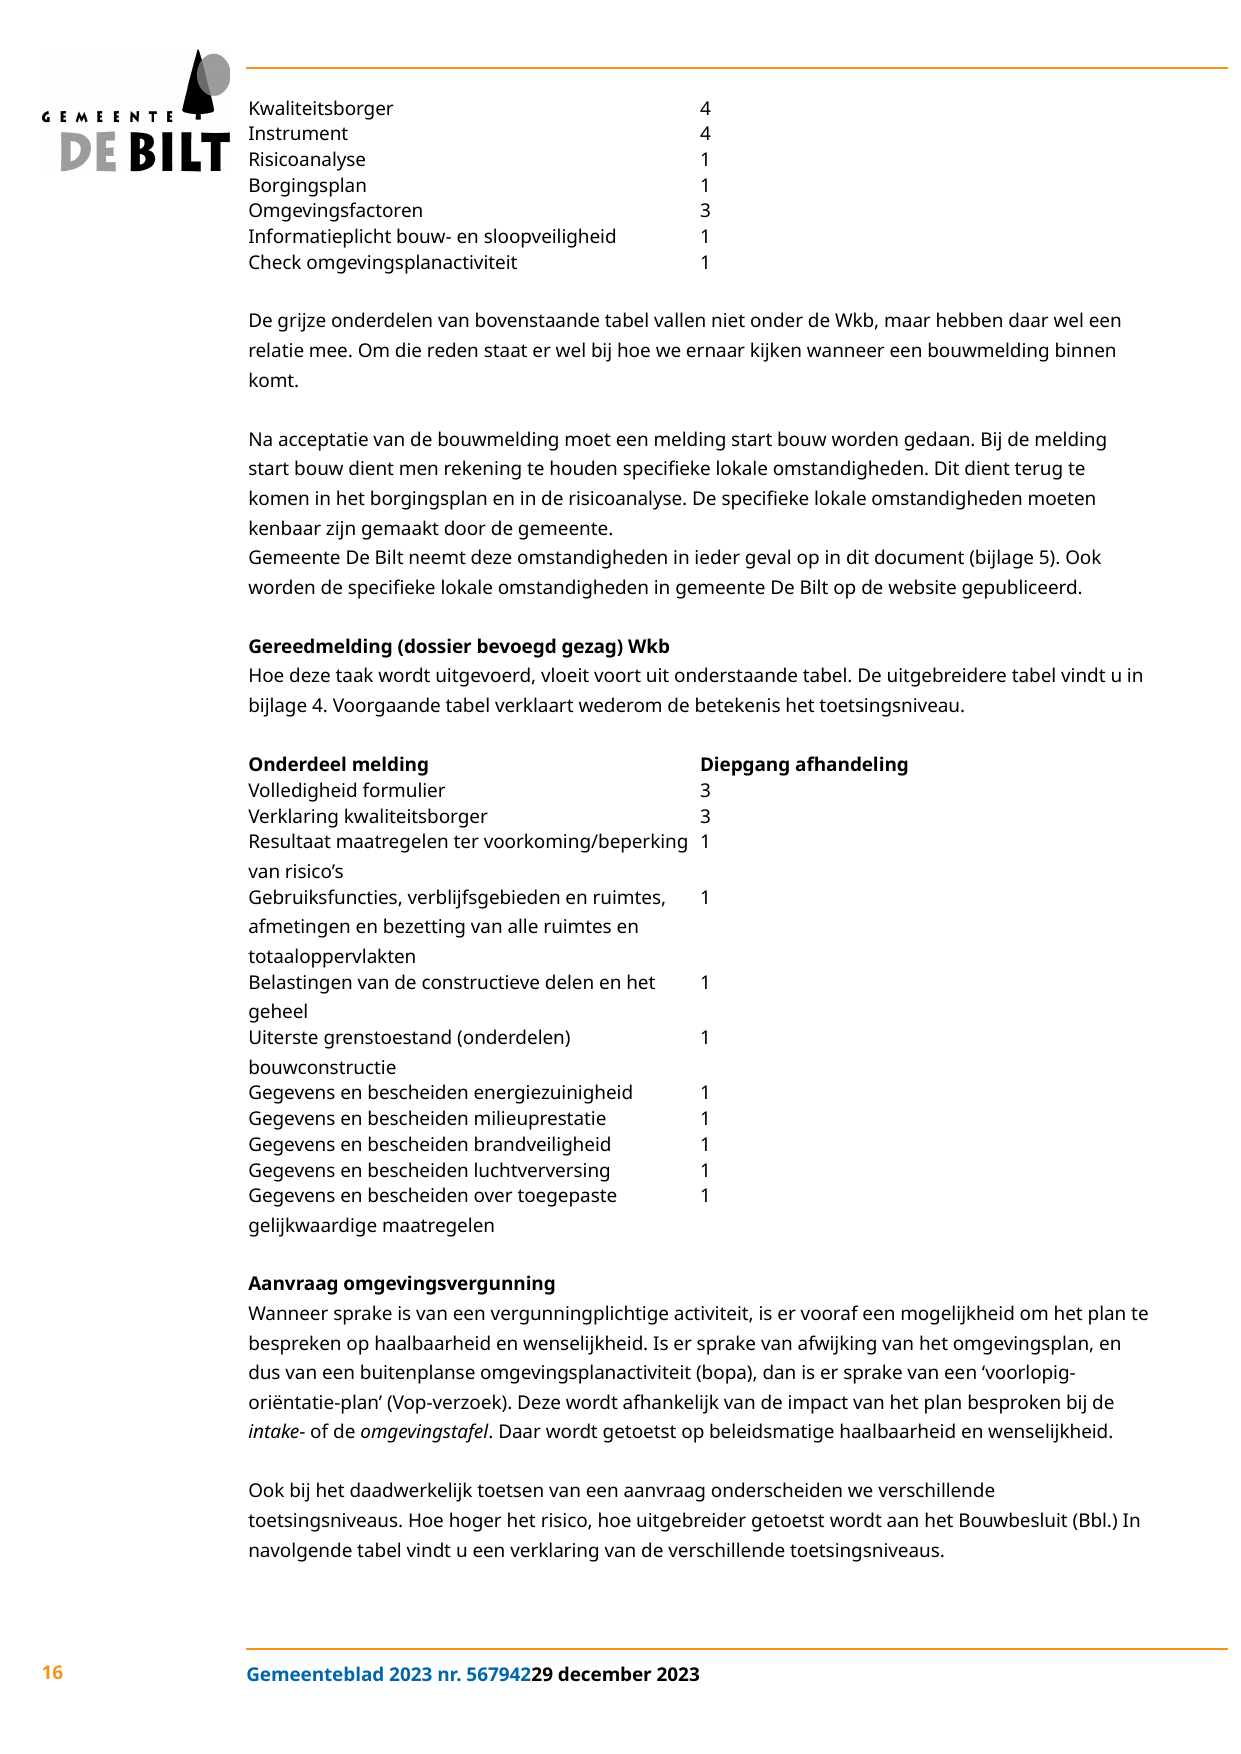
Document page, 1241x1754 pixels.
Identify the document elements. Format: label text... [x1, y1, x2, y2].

picture [41, 47, 231, 172]
text Ook bij het daadwerkelijk toetsen van een aanvraag onderscheiden we verschillende toetsingsniveaus. Hoe hoger het risico, hoe uitgebreider getoetst wordt aan het Bouwbesluit (Bbl.) In navolgende tabel vindt u een verklaring van de verschillende toetsingsniveaus. [248, 1478, 1152, 1563]
table_cell Gegevens en bescheiden luchtverversing [248, 1157, 700, 1182]
table_cell 1 [700, 829, 1152, 884]
table_header Diepgang afhandeling [700, 752, 1152, 777]
text Gereedmelding (dossier bevoegd gezag) Wkb [248, 633, 1152, 659]
table_cell 1 [700, 1131, 1152, 1157]
table_cell Informatieplicht bouw- en sloopveiligheid [248, 224, 700, 249]
table_cell Volledigheid formulier [248, 777, 700, 803]
table_cell 1 [700, 146, 1152, 172]
table_cell 4 [700, 95, 1152, 121]
table_cell 1 [700, 249, 1152, 275]
table_cell 1 [700, 884, 1152, 969]
table_cell 1 [700, 1183, 1152, 1238]
table_cell Gegevens en bescheiden milieuprestatie [248, 1105, 700, 1131]
table_cell 1 [700, 172, 1152, 198]
table_cell 3 [700, 198, 1152, 223]
table_cell Borgingsplan [248, 172, 700, 198]
text Na acceptatie van de bouwmelding moet een melding start bouw worden gedaan. Bij de melding start bouw dient men rekening te houden specifieke lokale omstandigheden. Dit dient terug te komen in het borgingsplan en in de risicoanalyse. De specifieke lokale omstandigheden moeten kenbaar zijn gemaakt door de gemeente. [248, 426, 1152, 541]
table_cell Belastingen van de constructieve delen en het geheel [248, 969, 700, 1024]
table_cell Uiterste grenstoestand (onderdelen) bouwconstructie [248, 1024, 700, 1079]
table_cell 1 [700, 1024, 1152, 1079]
text Hoe deze taak wordt uitgevoerd, vloeit voort uit onderstaande tabel. De uitgebreidere tabel vindt u in bijlage 4. Voorgaande tabel verklaart wederom de betekenis het toetsingsniveau. [248, 663, 1152, 718]
table_cell Risicoanalyse [248, 146, 700, 172]
text Aanvraag omgevingsvergunning [248, 1271, 1152, 1296]
table_cell Check omgevingsplanactiviteit [248, 249, 700, 275]
table_cell Instrument [248, 121, 700, 146]
table_cell Omgevingsfactoren [248, 198, 700, 223]
table_cell 1 [700, 224, 1152, 249]
table_cell 1 [700, 1157, 1152, 1182]
table_cell Gegevens en bescheiden over toegepaste gelijkwaardige maatregelen [248, 1183, 700, 1238]
table_cell 3 [700, 777, 1152, 803]
table_cell Gebruiksfuncties, verblijfsgebieden en ruimtes, afmetingen en bezetting van alle ruimtes en totaaloppervlakten [248, 884, 700, 969]
table_cell Gegevens en bescheiden brandveiligheid [248, 1131, 700, 1157]
table_header Onderdeel melding [248, 752, 700, 777]
table_cell 4 [700, 121, 1152, 146]
table_cell Gegevens en bescheiden energiezuinigheid [248, 1080, 700, 1105]
text Gemeente De Bilt neemt deze omstandigheden in ieder geval op in dit document (bijlage 5). Ook worden de specifieke lokale omstandigheden in gemeente De Bilt op de website gepubliceerd. [248, 544, 1152, 600]
table_cell Verklaring kwaliteitsborger [248, 803, 700, 829]
table_cell Resultaat maatregelen ter voorkoming/beperking van risico’s [248, 829, 700, 884]
table_cell Kwaliteitsborger [248, 95, 700, 121]
text Wanneer sprake is van een vergunningplichtige activiteit, is er vooraf een mogelijkheid om het plan te bespreken op haalbaarheid en wenselijkheid. Is er sprake van afwijking van het omgevingsplan, en dus van een buitenplanse omgevingsplanactiviteit (bopa), dan is er sprake van een ‘voorlopig-oriëntatie-plan’ (Vop-verzoek). Deze wordt afhankelijk van de impact van het plan besproken bij de intake- of de omgevingstafel. Daar wordt getoetst op beleidsmatige haalbaarheid en wenselijkheid. [248, 1300, 1152, 1444]
table_cell 1 [700, 1080, 1152, 1105]
table_cell 1 [700, 1105, 1152, 1131]
table_cell 1 [700, 969, 1152, 1024]
table_cell 3 [700, 803, 1152, 829]
text De grijze onderdelen van bovenstaande tabel vallen niet onder de Wkb, maar hebben daar wel een relatie mee. Om die reden staat er wel bij hoe we ernaar kijken wanneer een bouwmelding binnen komt. [248, 308, 1152, 393]
